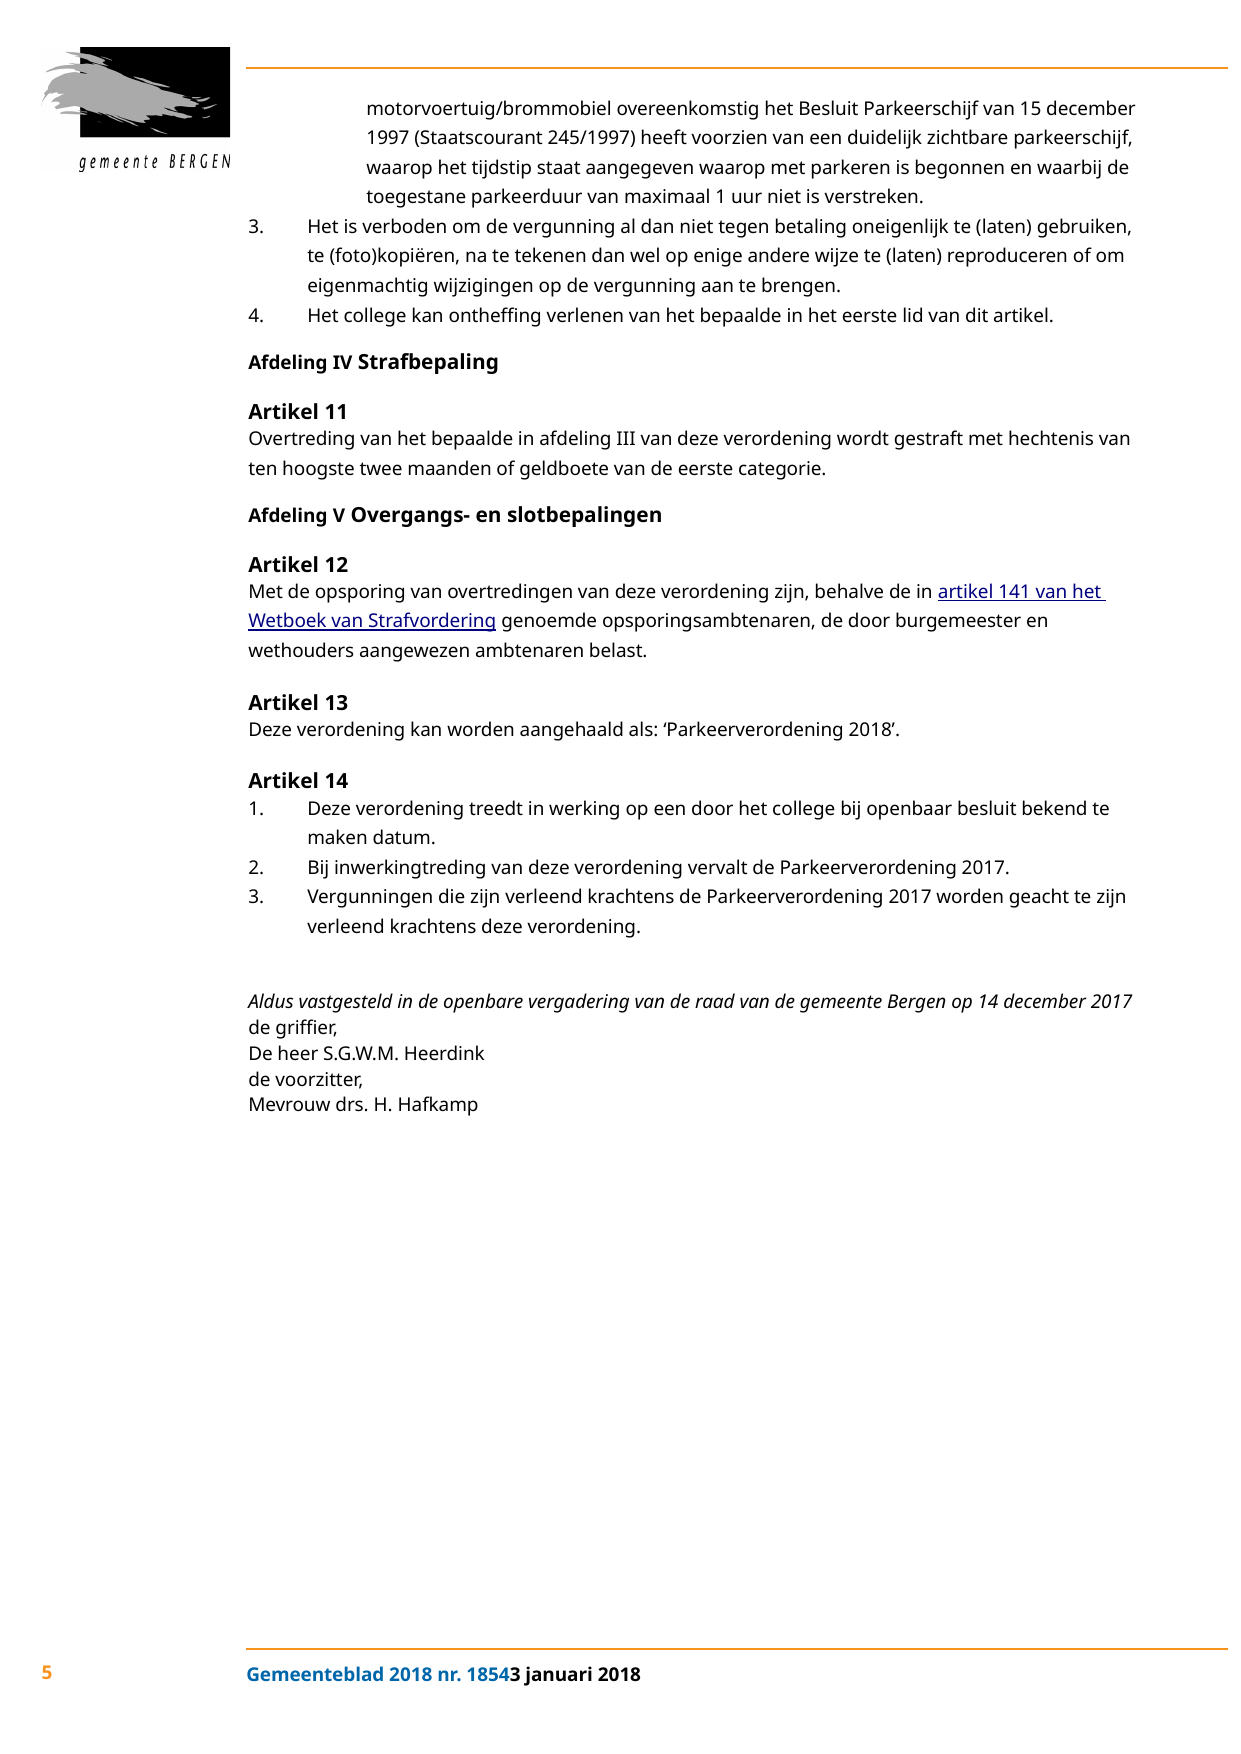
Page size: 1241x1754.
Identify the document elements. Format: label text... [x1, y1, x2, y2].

text Mevrouw drs. H. Hafkamp [248, 1091, 1152, 1117]
text Overtreding van het bepaalde in afdeling III van deze verordening wordt gestraft met hechtenis van ten hoogste twee maanden of geldboete van de eerste categorie. [248, 425, 1152, 481]
text Afdeling IV Strafbepaling [248, 347, 1152, 376]
text Deze verordening kan worden aangehaald als: ‘Parkeerverordening 2018’. [248, 716, 1152, 742]
text Met de opsporing van overtredingen van deze verordening zijn, behalve de in artikel 141 van het Wetboek van Strafvordering genoemde opsporingsambtenaren, de door burgemeester en wethouders aangewezen ambtenaren belast. [248, 578, 1152, 663]
text Artikel 12 [248, 550, 1152, 578]
text Artikel 14 [248, 767, 1152, 795]
text de griffier, [248, 1014, 1152, 1040]
text Artikel 11 [248, 397, 1152, 425]
text De heer S.G.W.M. Heerdink [248, 1040, 1152, 1066]
picture [41, 47, 231, 172]
text Afdeling V Overgangs- en slotbepalingen [248, 500, 1152, 529]
list Bij inwerkingtreding van deze verordening vervalt de Parkeerverordening 2017. [248, 854, 1152, 880]
list Deze verordening treedt in werking op een door het college bij openbaar besluit bekend te maken datum. [248, 795, 1152, 850]
text Aldus vastgesteld in de openbare vergadering van de raad van de gemeente Bergen op 14 december 2017 [248, 988, 1152, 1014]
list Vergunningen die zijn verleend krachtens de Parkeerverordening 2017 worden geacht te zijn verleend krachtens deze verordening. [248, 884, 1152, 939]
text de voorzitter, [248, 1066, 1152, 1091]
list motorvoertuig/brommobiel overeenkomstig het Besluit Parkeerschijf van 15 december 1997 (Staatscourant 245/1997) heeft voorzien van een duidelijk zichtbare parkeerschijf, waarop het tijdstip staat aangegeven waarop met parkeren is begonnen en waarbij de toegestane parkeerduur van maximaal 1 uur niet is verstreken. [307, 95, 1152, 209]
list Het college kan ontheffing verlenen van het bepaalde in het eerste lid van dit artikel. [248, 302, 1152, 328]
list Het is verboden om de vergunning al dan niet tegen betaling oneigenlijk te (laten) gebruiken, te (foto)kopiëren, na te tekenen dan wel op enige andere wijze te (laten) reproduceren of om eigenmachtig wijzigingen op de vergunning aan te brengen. [248, 213, 1152, 298]
text Artikel 13 [248, 688, 1152, 716]
